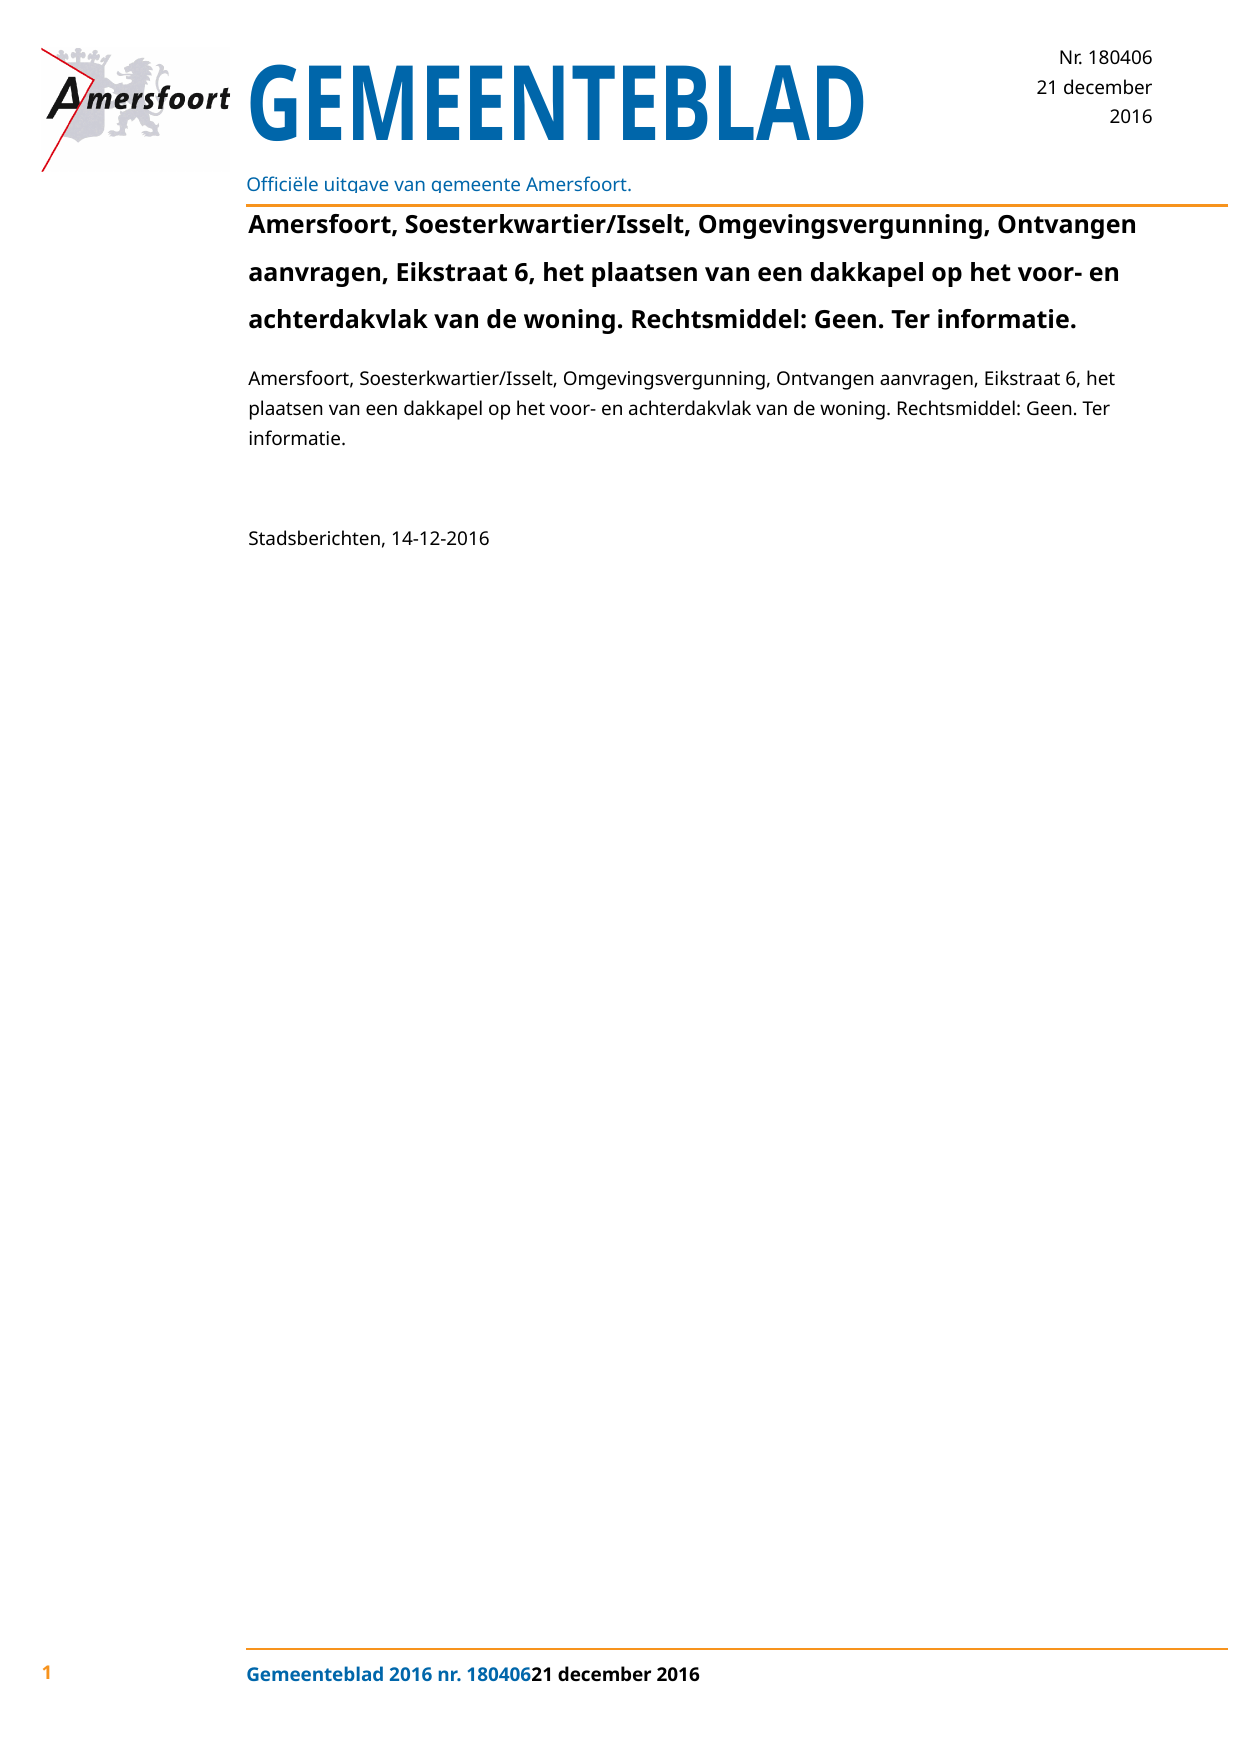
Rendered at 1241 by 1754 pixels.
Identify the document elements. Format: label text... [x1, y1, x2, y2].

picture [41, 47, 231, 172]
text Stadsberichten, 14-12-2016 [248, 526, 1152, 551]
text Amersfoort, Soesterkwartier/Isselt, Omgevingsvergunning, Ontvangen aanvragen, Eikstraat 6, het plaatsen van een dakkapel op het voor- en achterdakvlak van de woning. Rechtsmiddel: Geen. Ter informatie. [248, 366, 1152, 450]
text Amersfoort, Soesterkwartier/Isselt, Omgevingsvergunning, Ontvangen aanvragen, Eikstraat 6, het plaatsen van een dakkapel op het voor- en achterdakvlak van de woning. Rechtsmiddel: Geen. Ter informatie. [248, 207, 1152, 336]
